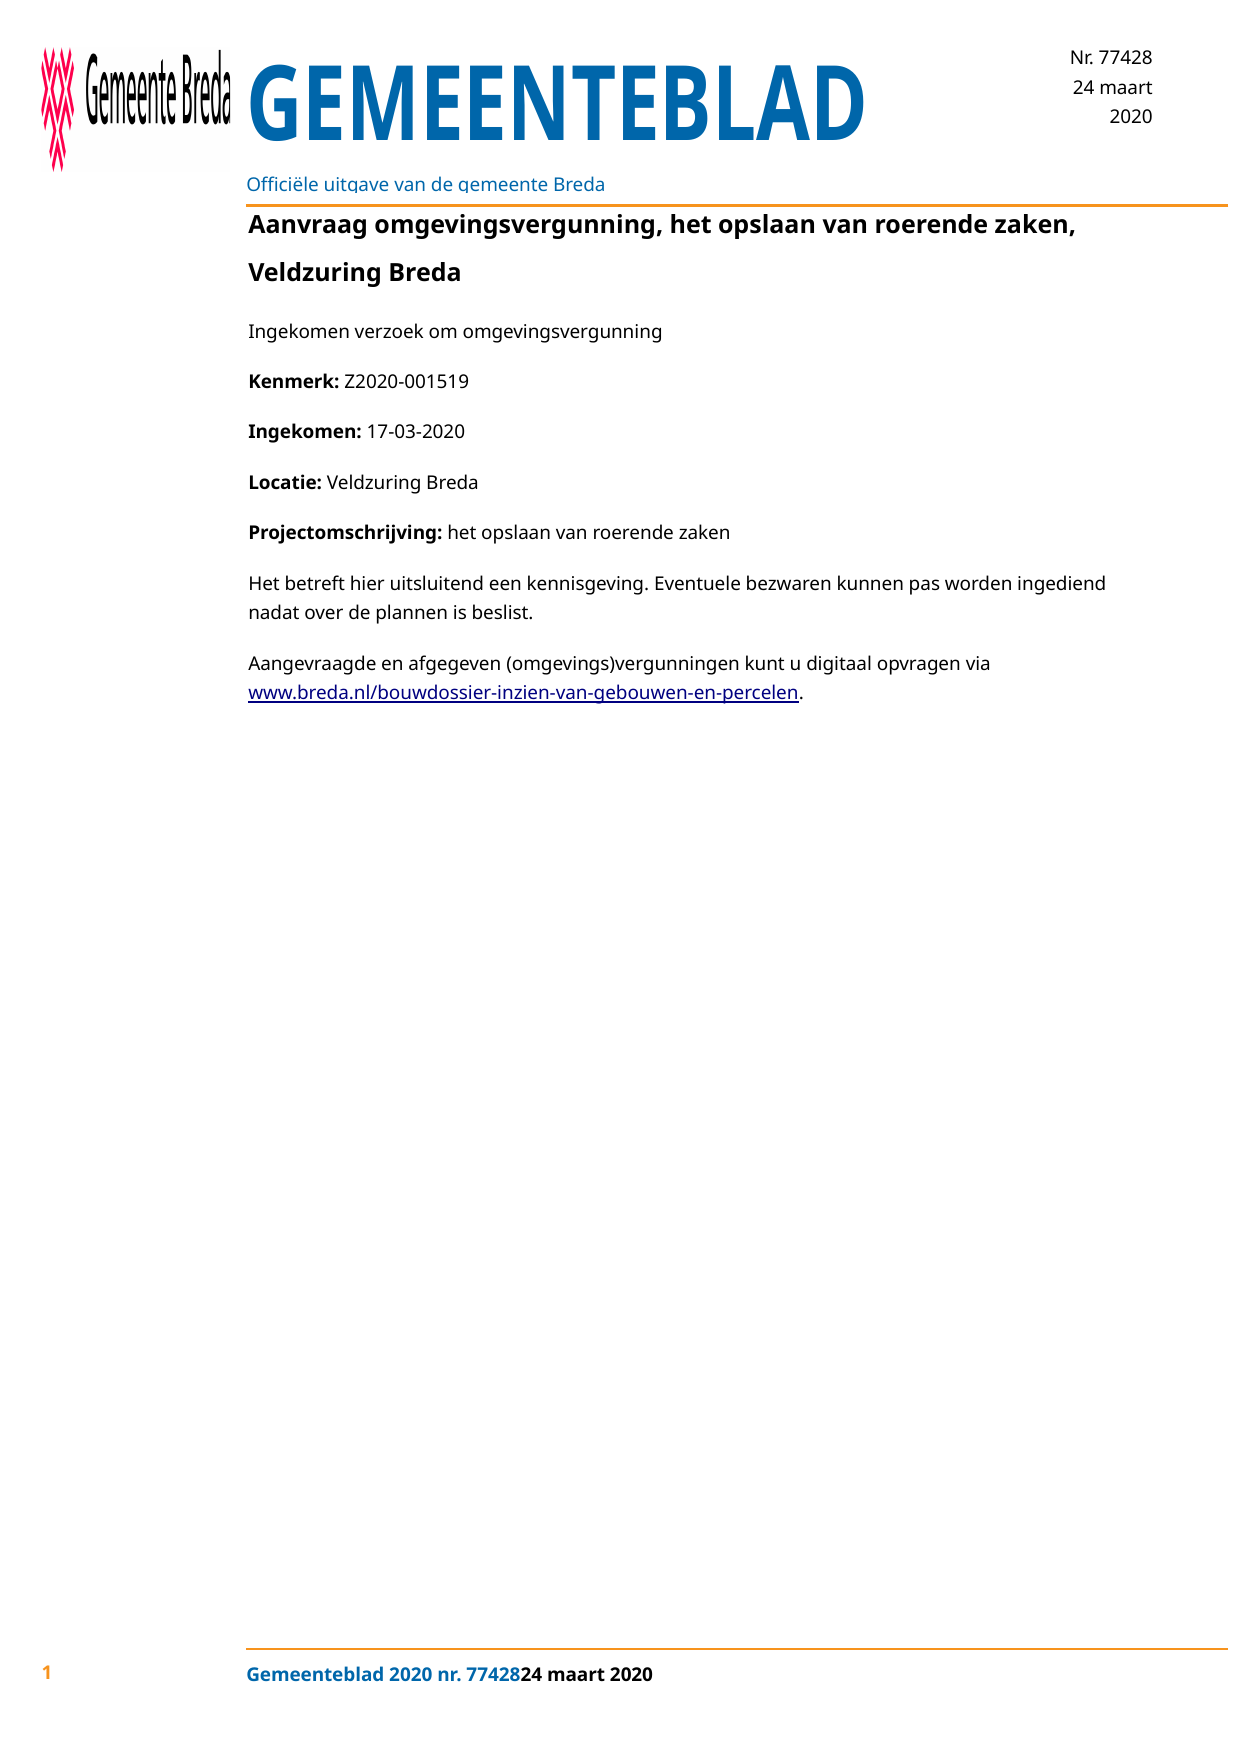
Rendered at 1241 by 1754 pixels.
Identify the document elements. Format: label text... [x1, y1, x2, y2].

text Projectomschrijving: het opslaan van roerende zaken [248, 519, 1152, 545]
text Ingekomen: 17-03-2020 [248, 419, 1152, 444]
text Aangevraagde en afgegeven (omgevings)vergunningen kunt u digitaal opvragen via www.breda.nl/bouwdossier-inzien-van-gebouwen-en-percelen. [248, 650, 1152, 705]
picture [41, 47, 231, 172]
text Het betreft hier uitsluitend een kennisgeving. Eventuele bezwaren kunnen pas worden ingediend nadat over de plannen is beslist. [248, 570, 1152, 625]
text Locatie: Veldzuring Breda [248, 469, 1152, 495]
text Ingekomen verzoek om omgevingsvergunning [248, 318, 1152, 344]
text Kenmerk: Z2020-001519 [248, 368, 1152, 394]
text Aanvraag omgevingsvergunning, het opslaan van roerende zaken, Veldzuring Breda [248, 207, 1152, 288]
